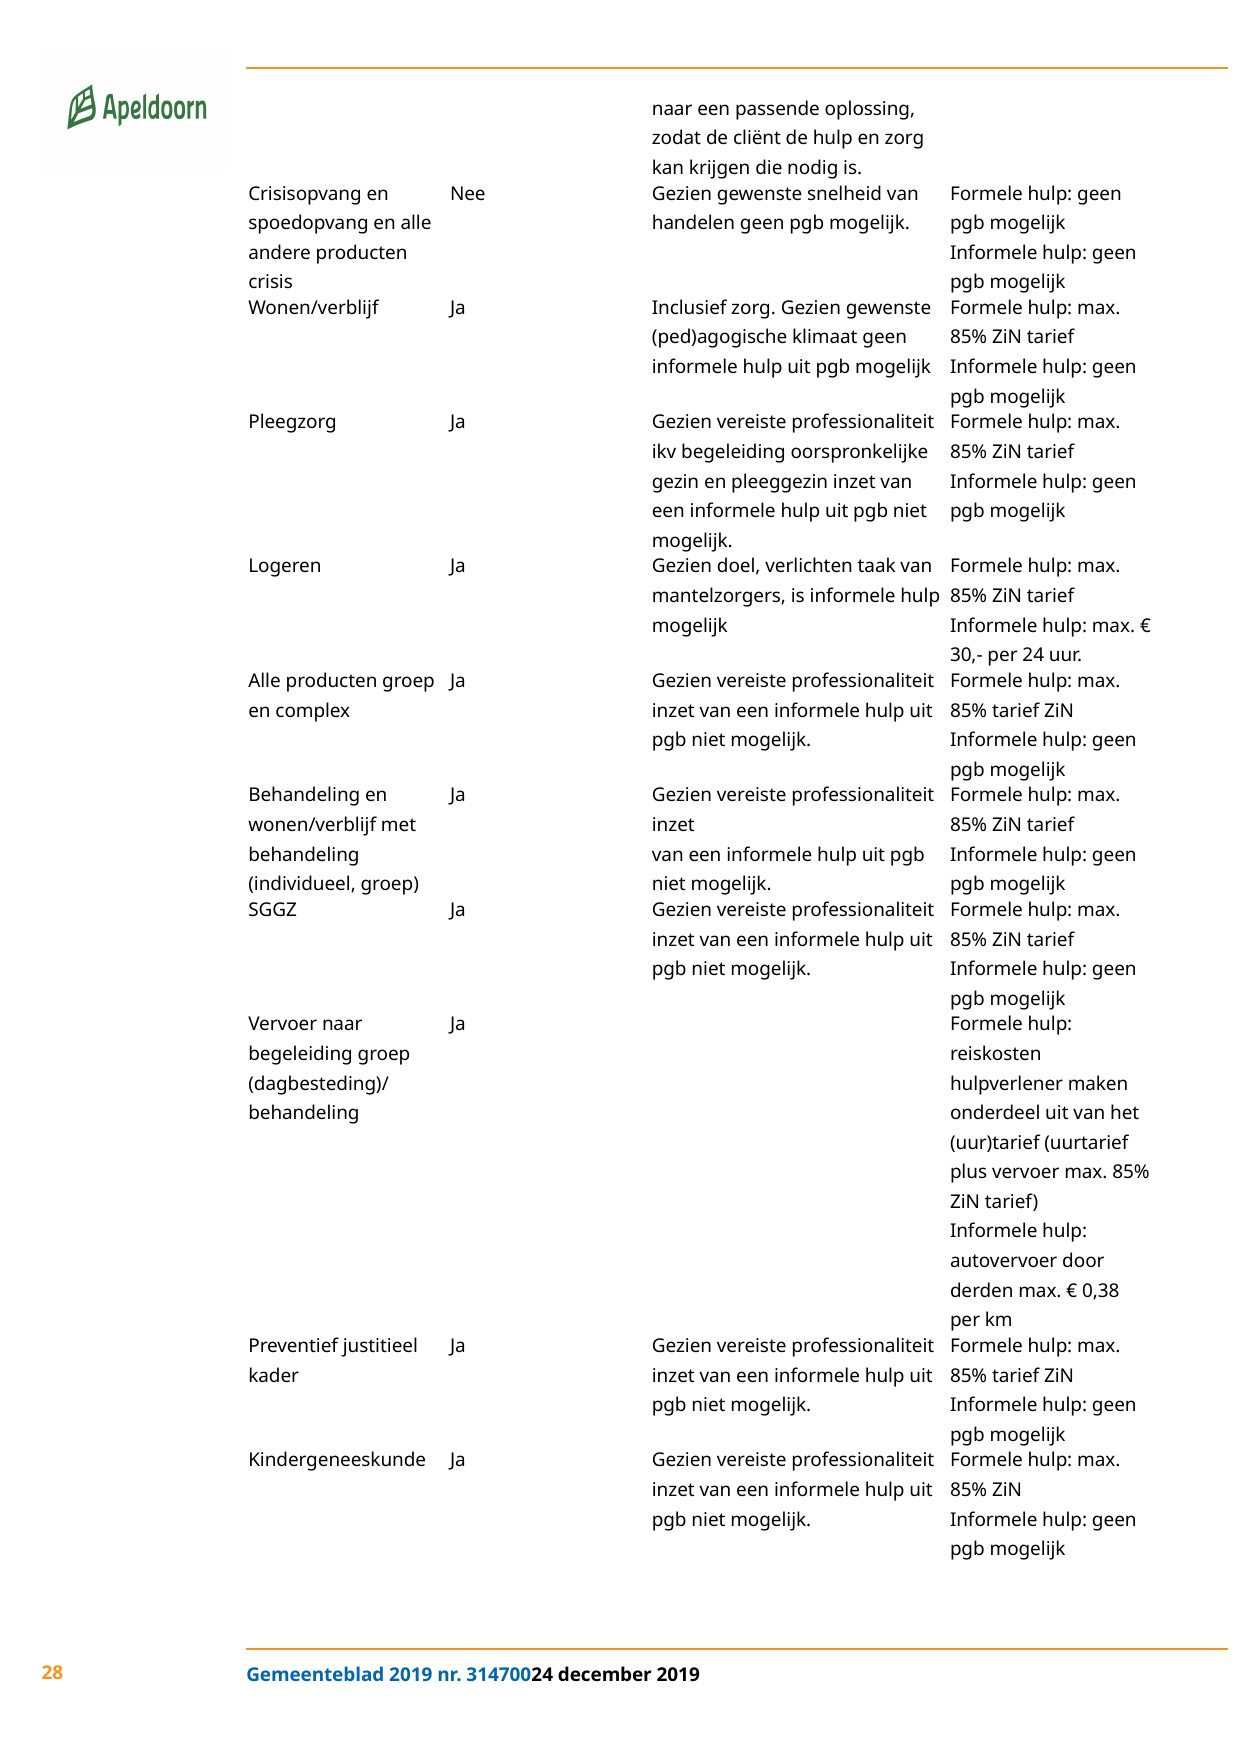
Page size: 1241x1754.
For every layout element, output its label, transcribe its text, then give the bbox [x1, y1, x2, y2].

table_cell Gezien vereiste professionaliteit inzet van een informele hulp uit pgb niet mogelijk. [652, 1447, 950, 1561]
table_cell naar een passende oplossing, zodat de cliënt de hulp en zorg kan krijgen die nodig is. [652, 95, 950, 180]
table_cell Formele hulp: max. 85% ZiN Informele hulp: geen pgb mogelijk [950, 1447, 1152, 1561]
table_cell Formele hulp: max. 85% ZiN tarief Informele hulp: geen pgb mogelijk [950, 896, 1152, 1011]
table_cell Nee [450, 180, 652, 294]
table_cell Behandeling en wonen/verblijf met behandeling (individueel, groep) [248, 782, 450, 896]
table_cell Vervoer naar begeleiding groep (dagbesteding)/ behandeling [248, 1011, 450, 1332]
table_cell [248, 95, 450, 180]
table_cell Gezien vereiste professionaliteit inzet van een informele hulp uit pgb niet mogelijk. [652, 667, 950, 782]
table_cell Ja [450, 667, 652, 782]
table_cell Gezien vereiste professionaliteit inzet van een informele hulp uit pgb niet mogelijk. [652, 896, 950, 1011]
table_cell Ja [450, 1332, 652, 1447]
table_cell Ja [450, 553, 652, 667]
table_cell Formele hulp: geen pgb mogelijk Informele hulp: geen pgb mogelijk [950, 180, 1152, 294]
table_cell Inclusief zorg. Gezien gewenste (ped)agogische klimaat geen informele hulp uit pgb mogelijk [652, 294, 950, 409]
table_cell [652, 1011, 950, 1332]
table_cell Alle producten groep en complex [248, 667, 450, 782]
table_cell Pleegzorg [248, 409, 450, 553]
table_cell Formele hulp: max. 85% ZiN tarief Informele hulp: geen pgb mogelijk [950, 409, 1152, 553]
table_cell Formele hulp: reiskosten hulpverlener maken onderdeel uit van het (uur)tarief (uurtarief plus vervoer max. 85% ZiN tarief) Informele hulp: autovervoer door derden max. € 0,38 per km [950, 1011, 1152, 1332]
table_cell [450, 95, 652, 180]
table_cell Ja [450, 1447, 652, 1561]
table_cell Ja [450, 409, 652, 553]
table_cell [950, 95, 1152, 180]
table_cell Wonen/verblijf [248, 294, 450, 409]
picture [41, 47, 231, 172]
table_cell Crisisopvang en spoedopvang en alle andere producten crisis [248, 180, 450, 294]
table_cell Ja [450, 782, 652, 896]
table_cell SGGZ [248, 896, 450, 1011]
table_cell Logeren [248, 553, 450, 667]
table_cell Formele hulp: max. 85% ZiN tarief Informele hulp: max. € 30,- per 24 uur. [950, 553, 1152, 667]
table_cell Gezien vereiste professionaliteit ikv begeleiding oorspronkelijke gezin en pleeggezin inzet van een informele hulp uit pgb niet mogelijk. [652, 409, 950, 553]
table_cell Ja [450, 896, 652, 1011]
table_cell Formele hulp: max. 85% ZiN tarief Informele hulp: geen pgb mogelijk [950, 782, 1152, 896]
table_cell Gezien gewenste snelheid van handelen geen pgb mogelijk. [652, 180, 950, 294]
table_cell Formele hulp: max. 85% ZiN tarief Informele hulp: geen pgb mogelijk [950, 294, 1152, 409]
table_cell Kindergeneeskunde [248, 1447, 450, 1561]
table_cell Formele hulp: max. 85% tarief ZiN Informele hulp: geen pgb mogelijk [950, 667, 1152, 782]
table_cell Ja [450, 1011, 652, 1332]
table_cell Gezien vereiste professionaliteit inzet van een informele hulp uit pgb niet mogelijk. [652, 1332, 950, 1447]
table_cell Preventief justitieel kader [248, 1332, 450, 1447]
table_cell Gezien vereiste professionaliteit inzet van een informele hulp uit pgb niet mogelijk. [652, 782, 950, 896]
table_cell Gezien doel, verlichten taak van mantelzorgers, is informele hulp mogelijk [652, 553, 950, 667]
table_cell Ja [450, 294, 652, 409]
table_cell Formele hulp: max. 85% tarief ZiN Informele hulp: geen pgb mogelijk [950, 1332, 1152, 1447]
